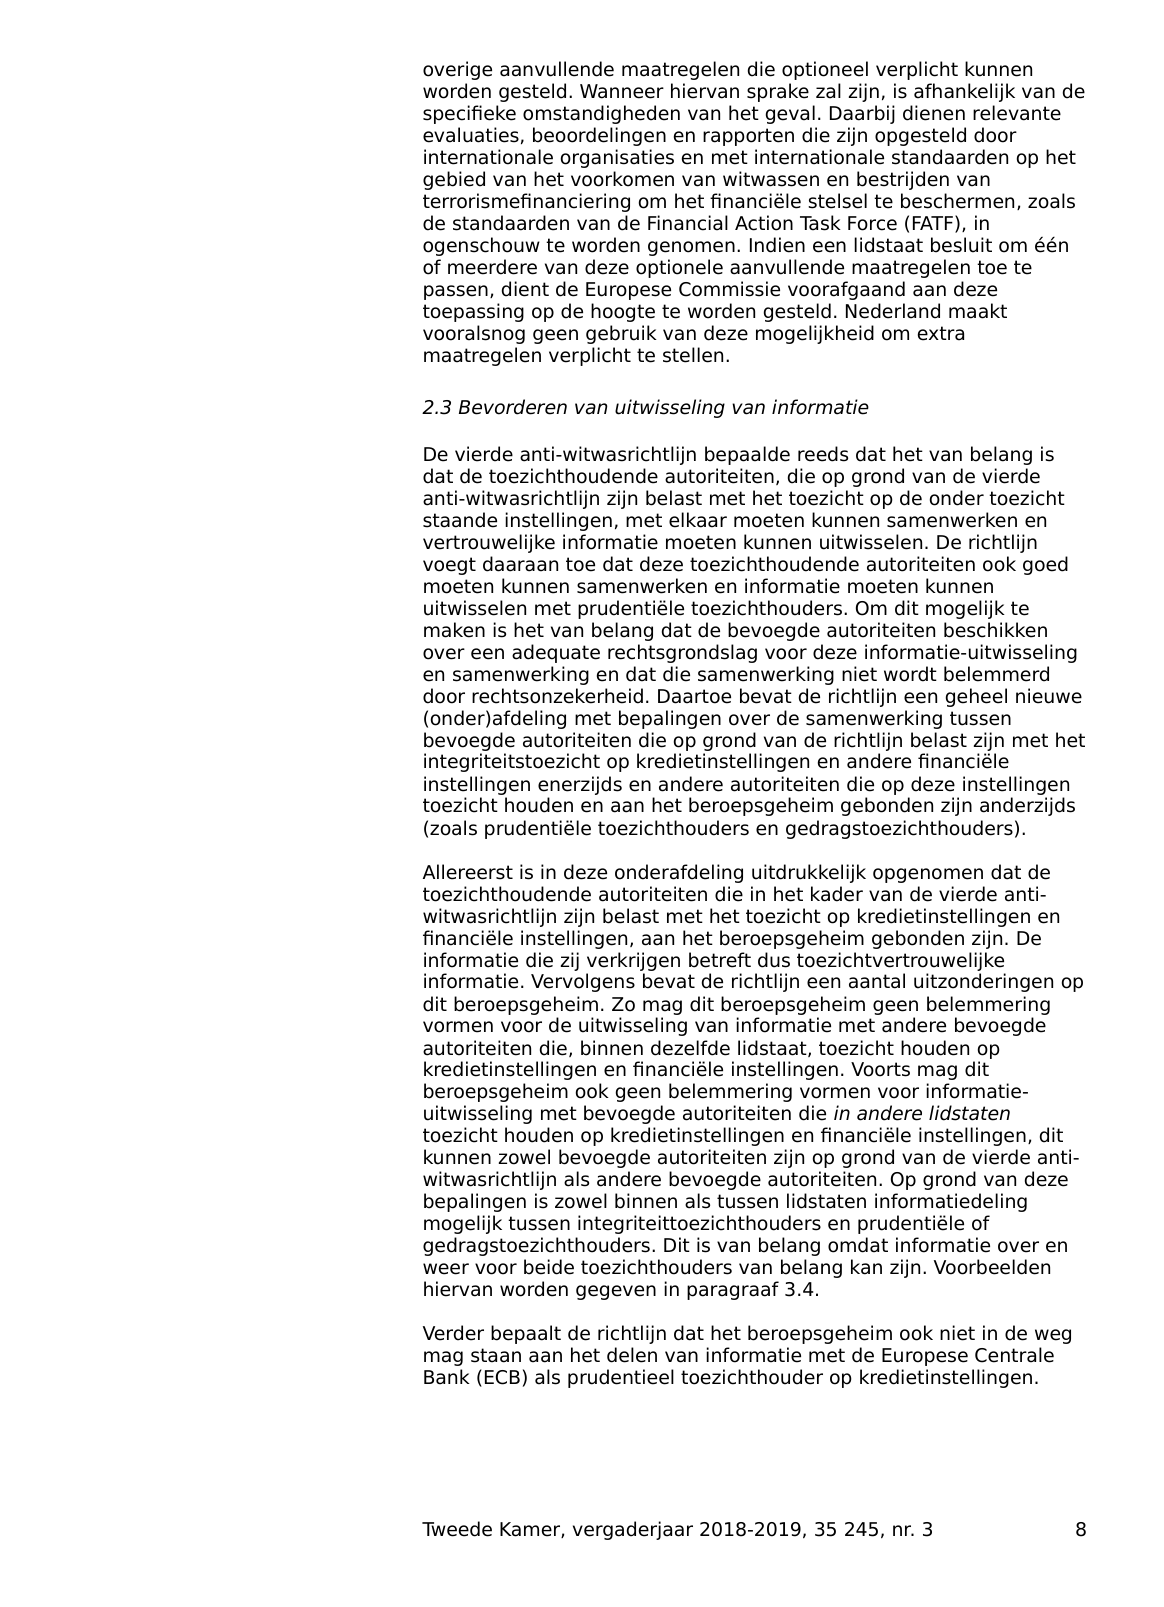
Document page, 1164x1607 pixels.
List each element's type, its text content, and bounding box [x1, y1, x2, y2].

text Verder bepaalt de richtlijn dat het beroepsgeheim ook niet in de weg mag staan aan het delen van informatie met de Europese Centrale Bank (ECB) als prudentieel toezichthouder op kredietinstellingen. [422, 1323, 1087, 1389]
text overige aanvullende maatregelen die optioneel verplicht kunnen worden gesteld. Wanneer hiervan sprake zal zijn, is afhankelijk van de specifieke omstandigheden van het geval. Daarbij dienen relevante evaluaties, beoordelingen en rapporten die zijn opgesteld door internationale organisaties en met internationale standaarden op het gebied van het voorkomen van witwassen en bestrijden van terrorismefinanciering om het financiële stelsel te beschermen, zoals de standaarden van de Financial Action Task Force (FATF), in ogenschouw te worden genomen. Indien een lidstaat besluit om één of meerdere van deze optionele aanvullende maatregelen toe te passen, dient de Europese Commissie voorafgaand aan deze toepassing op de hoogte te worden gesteld. Nederland maakt vooralsnog geen gebruik van deze mogelijkheid om extra maatregelen verplicht te stellen. [422, 59, 1087, 367]
text De vierde anti-witwasrichtlijn bepaalde reeds dat het van belang is dat de toezichthoudende autoriteiten, die op grond van de vierde anti-witwasrichtlijn zijn belast met het toezicht op de onder toezicht staande instellingen, met elkaar moeten kunnen samenwerken en vertrouwelijke informatie moeten kunnen uitwisselen. De richtlijn voegt daaraan toe dat deze toezichthoudende autoriteiten ook goed moeten kunnen samenwerken en informatie moeten kunnen uitwisselen met prudentiële toezichthouders. Om dit mogelijk te maken is het van belang dat de bevoegde autoriteiten beschikken over een adequate rechtsgrondslag voor deze informatie-uitwisseling en samenwerking en dat die samenwerking niet wordt belemmerd door rechtsonzekerheid. Daartoe bevat de richtlijn een geheel nieuwe (onder)afdeling met bepalingen over de samenwerking tussen bevoegde autoriteiten die op grond van de richtlijn belast zijn met het integriteitstoezicht op kredietinstellingen en andere financiële instellingen enerzijds en andere autoriteiten die op deze instellingen toezicht houden en aan het beroepsgeheim gebonden zijn anderzijds (zoals prudentiële toezichthouders en gedragstoezichthouders). [422, 444, 1087, 839]
subtitle 2.3 Bevorderen van uitwisseling van informatie [422, 397, 1087, 419]
text Allereerst is in deze onderafdeling uitdrukkelijk opgenomen dat de toezichthoudende autoriteiten die in het kader van de vierde anti-witwasrichtlijn zijn belast met het toezicht op kredietinstellingen en financiële instellingen, aan het beroepsgeheim gebonden zijn. De informatie die zij verkrijgen betreft dus toezichtvertrouwelijke informatie. Vervolgens bevat de richtlijn een aantal uitzonderingen op dit beroepsgeheim. Zo mag dit beroepsgeheim geen belemmering vormen voor de uitwisseling van informatie met andere bevoegde autoriteiten die, binnen dezelfde lidstaat, toezicht houden op kredietinstellingen en financiële instellingen. Voorts mag dit beroepsgeheim ook geen belemmering vormen voor informatie-uitwisseling met bevoegde autoriteiten die in andere lidstaten toezicht houden op kredietinstellingen en financiële instellingen, dit kunnen zowel bevoegde autoriteiten zijn op grond van de vierde anti-witwasrichtlijn als andere bevoegde autoriteiten. Op grond van deze bepalingen is zowel binnen als tussen lidstaten informatiedeling mogelijk tussen integriteittoezichthouders en prudentiële of gedragstoezichthouders. Dit is van belang omdat informatie over en weer voor beide toezichthouders van belang kan zijn. Voorbeelden hiervan worden gegeven in paragraaf 3.4. [422, 862, 1087, 1301]
